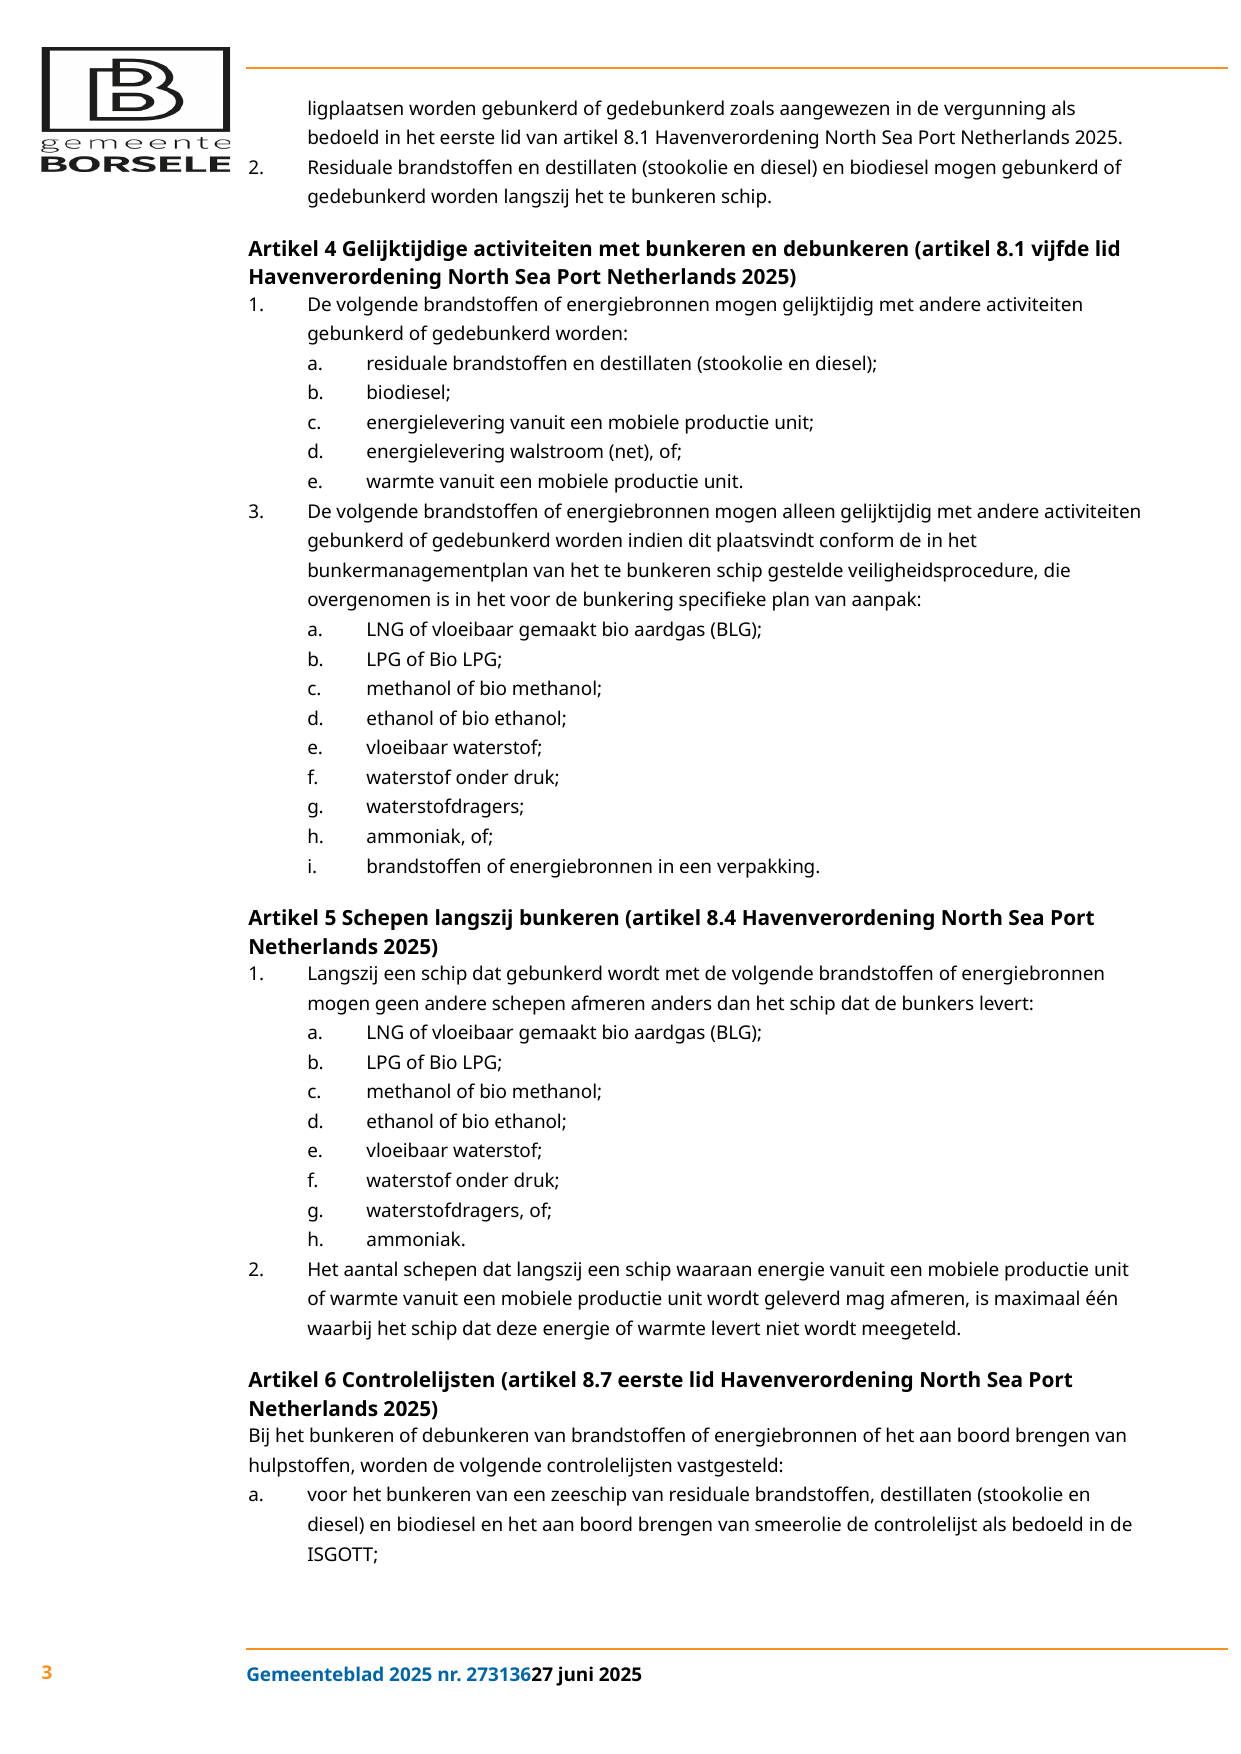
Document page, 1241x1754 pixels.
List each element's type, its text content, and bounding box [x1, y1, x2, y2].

list LPG of Bio LPG; [307, 1049, 1152, 1075]
text Artikel 4 Gelijktijdige activiteiten met bunkeren en debunkeren (artikel 8.1 vijfde lid Havenverordening North Sea Port Netherlands 2025) [248, 234, 1152, 291]
text Artikel 6 Controlelijsten (artikel 8.7 eerste lid Havenverordening North Sea Port Netherlands 2025) [248, 1366, 1152, 1422]
list Residuale brandstoffen en destillaten (stookolie en diesel) en biodiesel mogen gebunkerd of gedebunkerd worden langszij het te bunkeren schip. [248, 154, 1152, 209]
list energielevering walstroom (net), of; [307, 439, 1152, 464]
list ammoniak. [307, 1226, 1152, 1252]
text Bij het bunkeren of debunkeren van brandstoffen of energiebronnen of het aan boord brengen van hulpstoffen, worden de volgende controlelijsten vastgesteld: [248, 1422, 1152, 1478]
list methanol of bio methanol; [307, 675, 1152, 701]
list brandstoffen of energiebronnen in een verpakking. [307, 853, 1152, 879]
picture [41, 47, 231, 172]
list voor het bunkeren van een zeeschip van residuale brandstoffen, destillaten (stookolie en diesel) en biodiesel en het aan boord brengen van smeerolie de controlelijst als bedoeld in de ISGOTT; [248, 1482, 1152, 1567]
list ammoniak, of; [307, 823, 1152, 849]
list LNG of vloeibaar gemaakt bio aardgas (BLG); [307, 1019, 1152, 1045]
list waterstof onder druk; [307, 764, 1152, 790]
list LPG of Bio LPG; [307, 646, 1152, 672]
list warmte vanuit een mobiele productie unit. [307, 468, 1152, 494]
list Langszij een schip dat gebunkerd wordt met de volgende brandstoffen of energiebronnen mogen geen andere schepen afmeren anders dan het schip dat de bunkers levert: [248, 960, 1152, 1016]
list ethanol of bio ethanol; [307, 1108, 1152, 1134]
list ethanol of bio ethanol; [307, 705, 1152, 731]
list LNG of vloeibaar gemaakt bio aardgas (BLG); [307, 616, 1152, 642]
list waterstofdragers; [307, 794, 1152, 819]
list energielevering vanuit een mobiele productie unit; [307, 409, 1152, 435]
list De volgende brandstoffen of energiebronnen mogen alleen gelijktijdig met andere activiteiten gebunkerd of gedebunkerd worden indien dit plaatsvindt conform de in het bunkermanagementplan van het te bunkeren schip gestelde veiligheidsprocedure, die overgenomen is in het voor de bunkering specifieke plan van aanpak: [248, 498, 1152, 612]
list vloeibaar waterstof; [307, 734, 1152, 760]
list De volgende brandstoffen of energiebronnen mogen gelijktijdig met andere activiteiten gebunkerd of gedebunkerd worden: [248, 291, 1152, 346]
list waterstof onder druk; [307, 1167, 1152, 1193]
list vloeibaar waterstof; [307, 1138, 1152, 1163]
text Artikel 5 Schepen langszij bunkeren (artikel 8.4 Havenverordening North Sea Port Netherlands 2025) [248, 903, 1152, 960]
list biodiesel; [307, 379, 1152, 405]
list waterstofdragers, of; [307, 1197, 1152, 1223]
list residuale brandstoffen en destillaten (stookolie en diesel); [307, 350, 1152, 376]
list methanol of bio methanol; [307, 1078, 1152, 1104]
list Het aantal schepen dat langszij een schip waaraan energie vanuit een mobiele productie unit of warmte vanuit een mobiele productie unit wordt geleverd mag afmeren, is maximaal één waarbij het schip dat deze energie of warmte levert niet wordt meegeteld. [248, 1256, 1152, 1341]
list ligplaatsen worden gebunkerd of gedebunkerd zoals aangewezen in de vergunning als bedoeld in het eerste lid van artikel 8.1 Havenverordening North Sea Port Netherlands 2025. [248, 95, 1152, 150]
